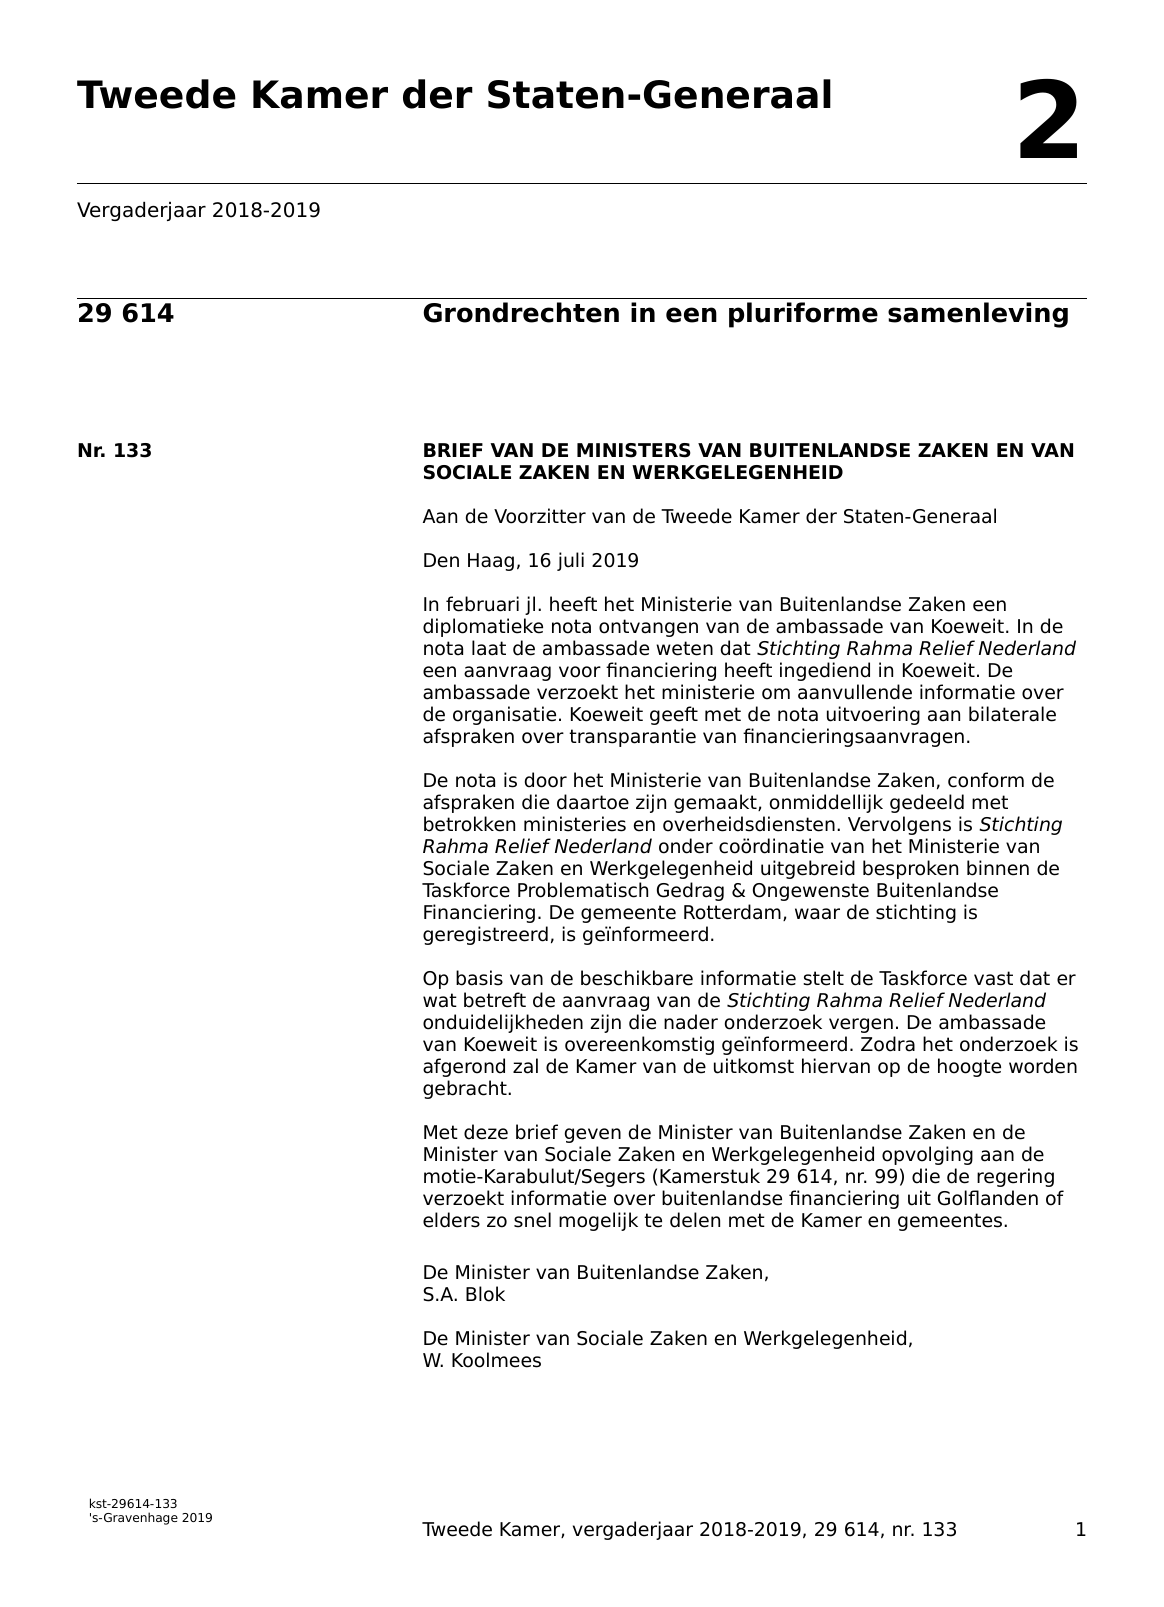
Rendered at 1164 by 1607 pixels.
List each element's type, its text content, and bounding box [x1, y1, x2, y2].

text In februari jl. heeft het Ministerie van Buitenlandse Zaken een diplomatieke nota ontvangen van de ambassade van Koeweit. In de nota laat de ambassade weten dat Stichting Rahma Relief Nederland een aanvraag voor financiering heeft ingediend in Koeweit. De ambassade verzoekt het ministerie om aanvullende informatie over de organisatie. Koeweit geeft met de nota uitvoering aan bilaterale afspraken over transparantie van financieringsaanvragen. [422, 594, 1087, 748]
text De Minister van Buitenlandse Zaken, S.A. Blok [422, 1262, 1087, 1306]
text kst-29614-133 [88, 1497, 323, 1511]
text Op basis van de beschikbare informatie stelt de Taskforce vast dat er wat betreft de aanvraag van de Stichting Rahma Relief Nederland onduidelijkheden zijn die nader onderzoek vergen. De ambassade van Koeweit is overeenkomstig geïnformeerd. Zodra het onderzoek is afgerond zal de Kamer van de uitkomst hiervan op de hoogte worden gebracht. [422, 968, 1087, 1100]
text 's-Gravenhage 2019 [88, 1511, 323, 1525]
text Met deze brief geven de Minister van Buitenlandse Zaken en de Minister van Sociale Zaken en Werkgelegenheid opvolging aan de motie-Karabulut/Segers (Kamerstuk 29 614, nr. 99) die de regering verzoekt informatie over buitenlandse financiering uit Golflanden of elders zo snel mogelijk te delen met de Kamer en gemeentes. [422, 1122, 1087, 1232]
subtitle Nr. 133 BRIEF VAN DE MINISTERS VAN BUITENLANDSE ZAKEN EN VAN SOCIALE ZAKEN EN WERKGELEGENHEID [77, 440, 1087, 484]
table_cell Vergaderjaar 2018-2019 [77, 184, 1087, 298]
text De Minister van Sociale Zaken en Werkgelegenheid, W. Koolmees [422, 1328, 1087, 1372]
table_header Tweede Kamer der Staten-Generaal [77, 59, 886, 183]
text De nota is door het Ministerie van Buitenlandse Zaken, conform de afspraken die daartoe zijn gemaakt, onmiddellijk gedeeld met betrokken ministeries en overheidsdiensten. Vervolgens is Stichting Rahma Relief Nederland onder coördinatie van het Ministerie van Sociale Zaken en Werkgelegenheid uitgebreid besproken binnen de Taskforce Problematisch Gedrag & Ongewenste Buitenlandse Financiering. De gemeente Rotterdam, waar de stichting is geregistreerd, is geïnformeerd. [422, 770, 1087, 946]
subtitle 29 614 Grondrechten in een pluriforme samenleving [77, 299, 1087, 329]
text Aan de Voorzitter van de Tweede Kamer der Staten-Generaal [422, 506, 1087, 528]
table_header 2 [886, 59, 1087, 183]
text Den Haag, 16 juli 2019 [422, 550, 1087, 572]
